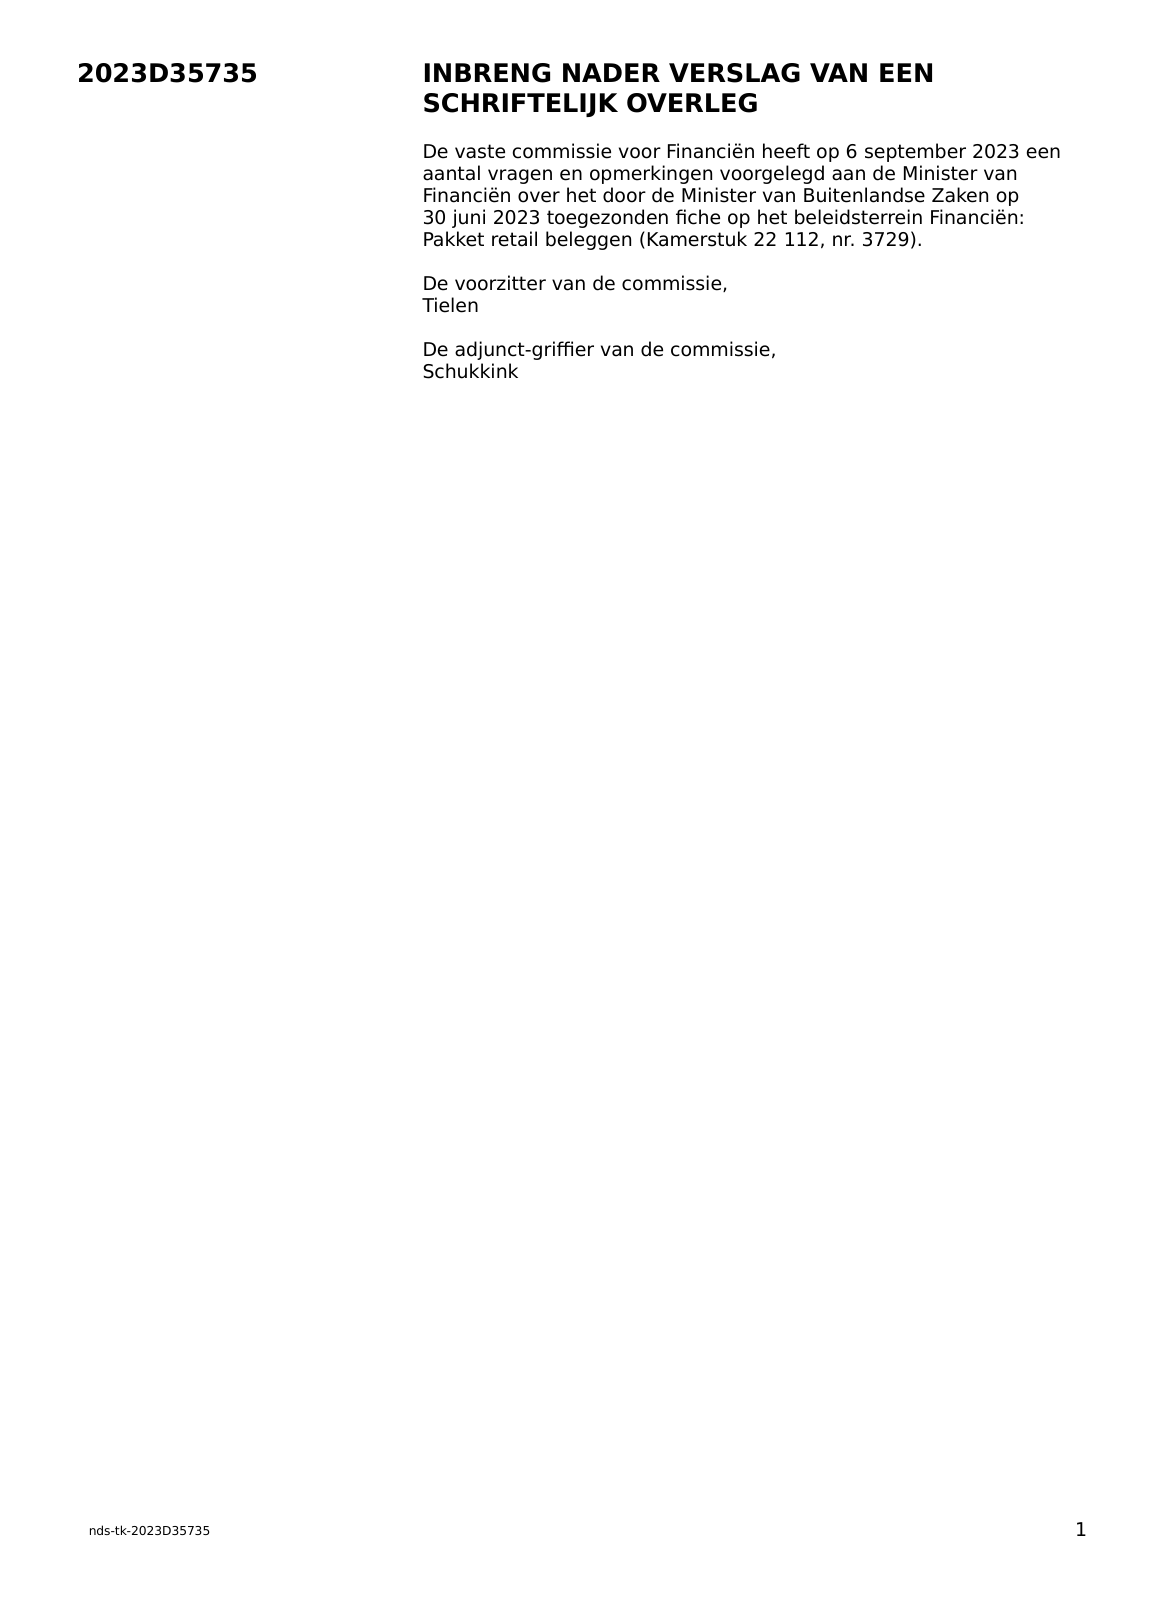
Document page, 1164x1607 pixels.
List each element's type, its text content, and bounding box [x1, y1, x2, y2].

text Schukkink [422, 361, 1087, 383]
text 2023D35735 INBRENG NADER VERSLAG VAN EEN SCHRIFTELIJK OVERLEG [77, 59, 1087, 118]
text De adjunct-griffier van de commissie, [422, 339, 1087, 361]
text De vaste commissie voor Financiën heeft op 6 september 2023 een aantal vragen en opmerkingen voorgelegd aan de Minister van Financiën over het door de Minister van Buitenlandse Zaken op 30 juni 2023 toegezonden fiche op het beleidsterrein Financiën: Pakket retail beleggen (Kamerstuk 22 112, nr. 3729). [422, 141, 1087, 251]
text De voorzitter van de commissie, [422, 273, 1087, 295]
text nds-tk-2023D35735 [88, 1524, 323, 1538]
text Tielen [422, 295, 1087, 317]
